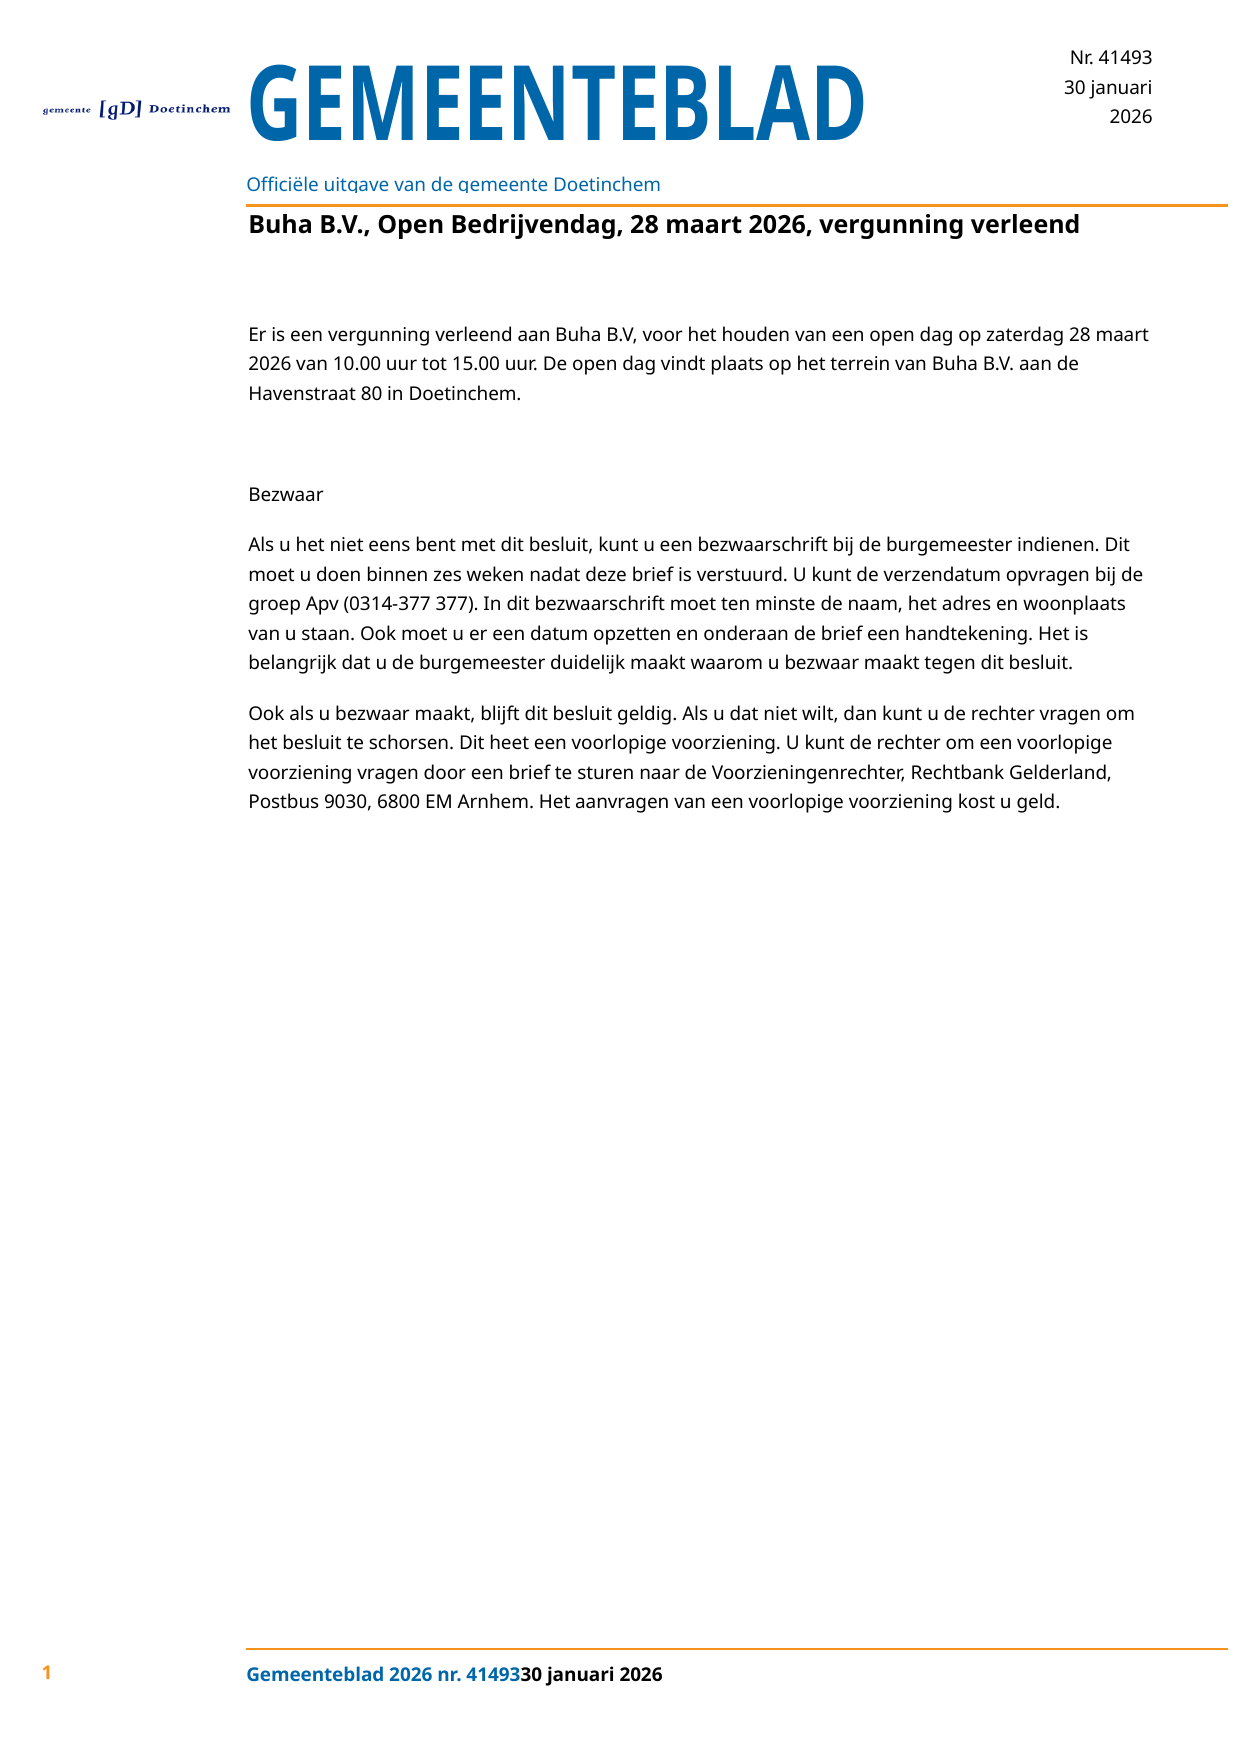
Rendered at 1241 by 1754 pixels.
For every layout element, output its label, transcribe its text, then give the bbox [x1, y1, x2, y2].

text Ook als u bezwaar maakt, blijft dit besluit geldig. Als u dat niet wilt, dan kunt u de rechter vragen om het besluit te schorsen. Dit heet een voorlopige voorziening. U kunt de rechter om een voorlopige voorziening vragen door een brief te sturen naar de Voorzieningenrechter, Rechtbank Gelderland, Postbus 9030, 6800 EM Arnhem. Het aanvragen van een voorlopige voorziening kost u geld. [248, 700, 1152, 814]
picture [41, 47, 231, 172]
text Er is een vergunning verleend aan Buha B.V, voor het houden van een open dag op zaterdag 28 maart 2026 van 10.00 uur tot 15.00 uur. De open dag vindt plaats op het terrein van Buha B.V. aan de Havenstraat 80 in Doetinchem. [248, 321, 1152, 406]
text Buha B.V., Open Bedrijvendag, 28 maart 2026, vergunning verleend [248, 207, 1152, 241]
text Als u het niet eens bent met dit besluit, kunt u een bezwaarschrift bij de burgemeester indienen. Dit moet u doen binnen zes weken nadat deze brief is verstuurd. U kunt de verzendatum opvragen bij de groep Apv (0314-377 377). In dit bezwaarschrift moet ten minste de naam, het adres en woonplaats van u staan. Ook moet u er een datum opzetten en onderaan de brief een handtekening. Het is belangrijk dat u de burgemeester duidelijk maakt waarom u bezwaar maakt tegen dit besluit. [248, 531, 1152, 675]
text Bezwaar [248, 481, 1152, 506]
